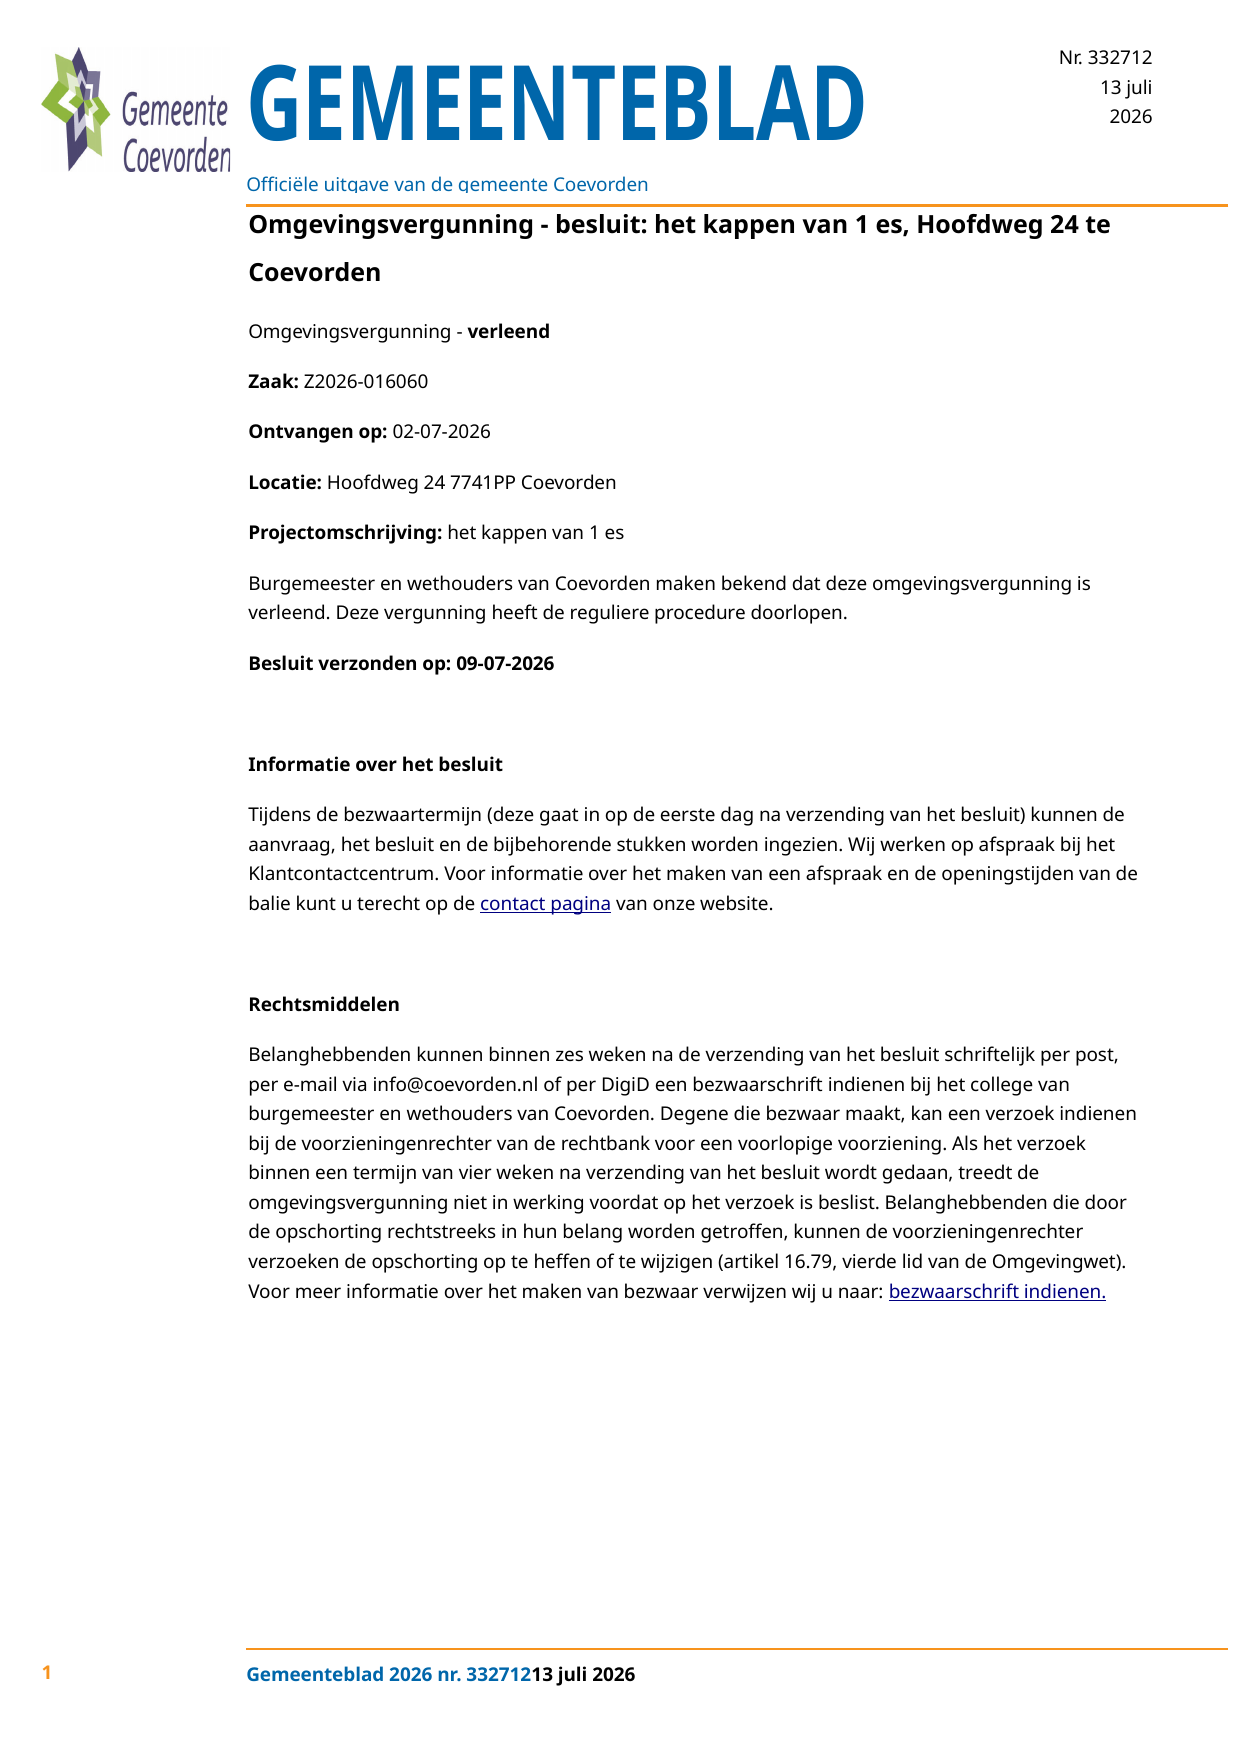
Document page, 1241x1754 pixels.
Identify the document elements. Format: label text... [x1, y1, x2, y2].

picture [41, 47, 231, 172]
text Ontvangen op: 02-07-2026 [248, 419, 1152, 444]
text Zaak: Z2026-016060 [248, 368, 1152, 394]
text Tijdens de bezwaartermijn (deze gaat in op de eerste dag na verzending van het besluit) kunnen de aanvraag, het besluit en de bijbehorende stukken worden ingezien. Wij werken op afspraak bij het Klantcontactcentrum. Voor informatie over het maken van een afspraak en de openingstijden van de balie kunt u terecht op de contact pagina van onze website. [248, 801, 1152, 916]
text Informatie over het besluit [248, 751, 1152, 777]
text Omgevingsvergunning - verleend [248, 318, 1152, 344]
text Locatie: Hoofdweg 24 7741PP Coevorden [248, 469, 1152, 495]
text Omgevingsvergunning - besluit: het kappen van 1 es, Hoofdweg 24 te Coevorden [248, 207, 1152, 288]
text Belanghebbenden kunnen binnen zes weken na de verzending van het besluit schriftelijk per post, per e-mail via info@coevorden.nl of per DigiD een bezwaarschrift indienen bij het college van burgemeester en wethouders van Coevorden. Degene die bezwaar maakt, kan een verzoek indienen bij de voorzieningenrechter van de rechtbank voor een voorlopige voorziening. Als het verzoek binnen een termijn van vier weken na verzending van het besluit wordt gedaan, treedt de omgevingsvergunning niet in werking voordat op het verzoek is beslist. Belanghebbenden die door de opschorting rechtstreeks in hun belang worden getroffen, kunnen de voorzieningenrechter verzoeken de opschorting op te heffen of te wijzigen (artikel 16.79, vierde lid van de Omgevingwet). Voor meer informatie over het maken van bezwaar verwijzen wij u naar: bezwaarschrift indienen. [248, 1041, 1152, 1304]
text Besluit verzonden op: 09-07-2026 [248, 650, 1152, 676]
text Rechtsmiddelen [248, 991, 1152, 1017]
text Projectomschrijving: het kappen van 1 es [248, 519, 1152, 545]
text Burgemeester en wethouders van Coevorden maken bekend dat deze omgevingsvergunning is verleend. Deze vergunning heeft de reguliere procedure doorlopen. [248, 570, 1152, 625]
